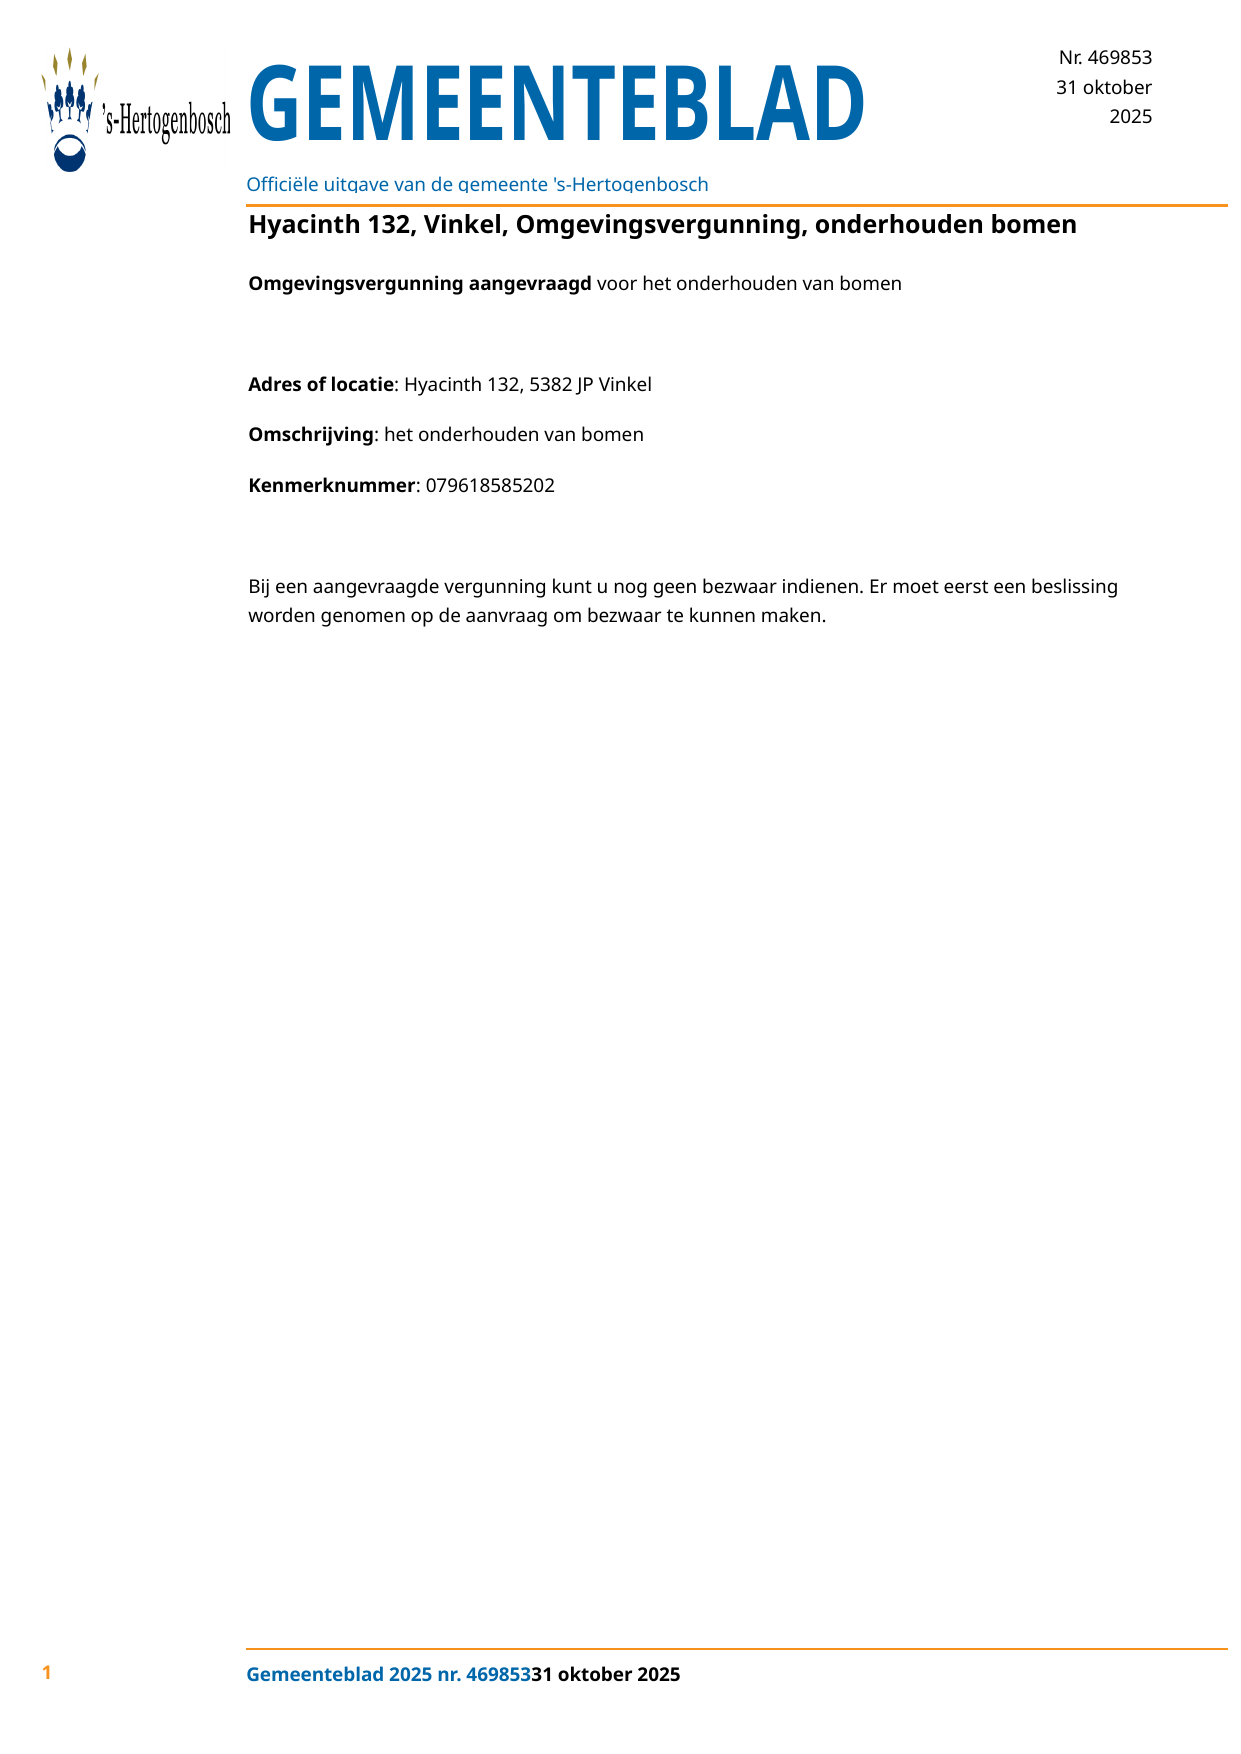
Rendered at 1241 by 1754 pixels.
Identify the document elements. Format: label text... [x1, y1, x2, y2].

text Omschrijving: het onderhouden van bomen [248, 422, 1152, 447]
text Bij een aangevraagde vergunning kunt u nog geen bezwaar indienen. Er moet eerst een beslissing worden genomen op de aanvraag om bezwaar te kunnen maken. [248, 573, 1152, 628]
text Kenmerknummer: 079618585202 [248, 472, 1152, 498]
text Omgevingsvergunning aangevraagd voor het onderhouden van bomen [248, 270, 1152, 296]
text Hyacinth 132, Vinkel, Omgevingsvergunning, onderhouden bomen [248, 207, 1152, 241]
picture [41, 47, 231, 172]
text Adres of locatie: Hyacinth 132, 5382 JP Vinkel [248, 371, 1152, 397]
